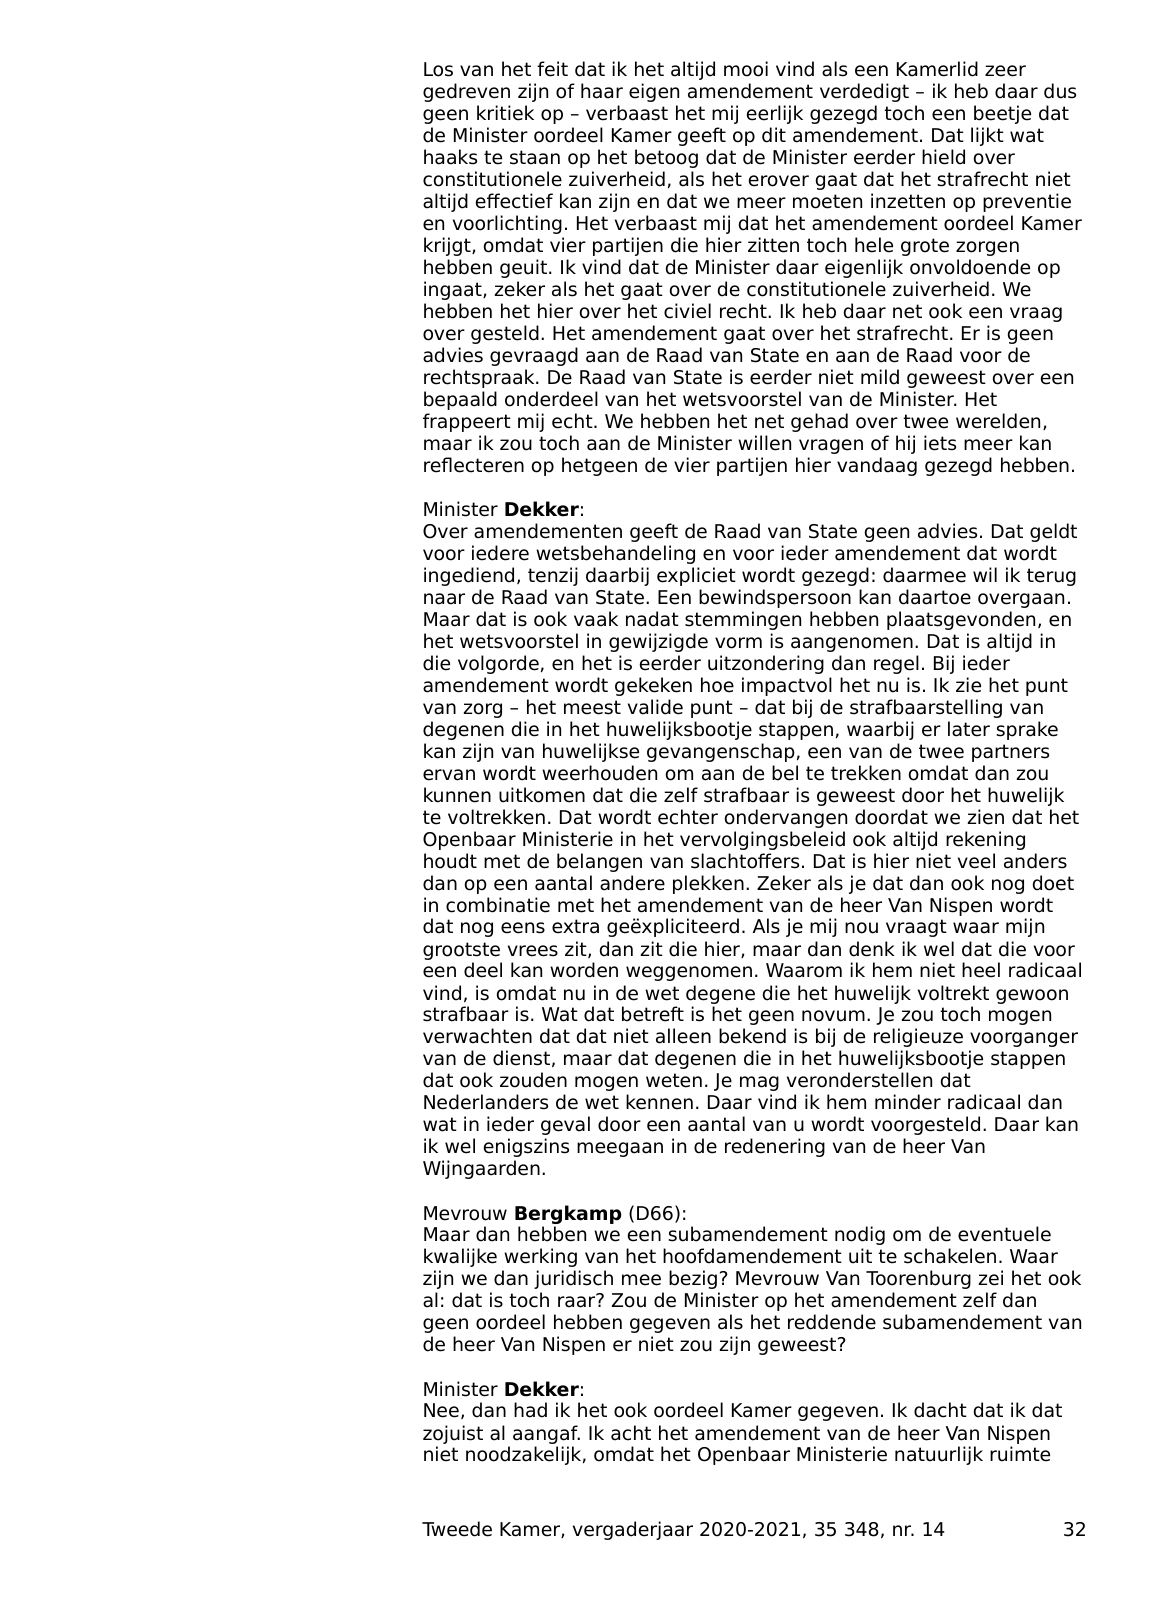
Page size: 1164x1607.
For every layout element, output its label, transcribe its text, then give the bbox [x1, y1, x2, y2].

text Minister Dekker: [422, 1378, 1087, 1400]
text Over amendementen geeft de Raad van State geen advies. Dat geldt voor iedere wetsbehandeling en voor ieder amendement dat wordt ingediend, tenzij daarbij expliciet wordt gezegd: daarmee wil ik terug naar de Raad van State. Een bewindspersoon kan daartoe overgaan. Maar dat is ook vaak nadat stemmingen hebben plaatsgevonden, en het wetsvoorstel in gewijzigde vorm is aangenomen. Dat is altijd in die volgorde, en het is eerder uitzondering dan regel. Bij ieder amendement wordt gekeken hoe impactvol het nu is. Ik zie het punt van zorg – het meest valide punt – dat bij de strafbaarstelling van degenen die in het huwelijksbootje stappen, waarbij er later sprake kan zijn van huwelijkse gevangenschap, een van de twee partners ervan wordt weerhouden om aan de bel te trekken omdat dan zou kunnen uitkomen dat die zelf strafbaar is geweest door het huwelijk te voltrekken. Dat wordt echter ondervangen doordat we zien dat het Openbaar Ministerie in het vervolgingsbeleid ook altijd rekening houdt met de belangen van slachtoffers. Dat is hier niet veel anders dan op een aantal andere plekken. Zeker als je dat dan ook nog doet in combinatie met het amendement van de heer Van Nispen wordt dat nog eens extra geëxpliciteerd. Als je mij nou vraagt waar mijn grootste vrees zit, dan zit die hier, maar dan denk ik wel dat die voor een deel kan worden weggenomen. Waarom ik hem niet heel radicaal vind, is omdat nu in de wet degene die het huwelijk voltrekt gewoon strafbaar is. Wat dat betreft is het geen novum. Je zou toch mogen verwachten dat dat niet alleen bekend is bij de religieuze voorganger van de dienst, maar dat degenen die in het huwelijksbootje stappen dat ook zouden mogen weten. Je mag veronderstellen dat Nederlanders de wet kennen. Daar vind ik hem minder radicaal dan wat in ieder geval door een aantal van u wordt voorgesteld. Daar kan ik wel enigszins meegaan in de redenering van de heer Van Wijngaarden. [422, 521, 1087, 1180]
text Los van het feit dat ik het altijd mooi vind als een Kamerlid zeer gedreven zijn of haar eigen amendement verdedigt – ik heb daar dus geen kritiek op – verbaast het mij eerlijk gezegd toch een beetje dat de Minister oordeel Kamer geeft op dit amendement. Dat lijkt wat haaks te staan op het betoog dat de Minister eerder hield over constitutionele zuiverheid, als het erover gaat dat het strafrecht niet altijd effectief kan zijn en dat we meer moeten inzetten op preventie en voorlichting. Het verbaast mij dat het amendement oordeel Kamer krijgt, omdat vier partijen die hier zitten toch hele grote zorgen hebben geuit. Ik vind dat de Minister daar eigenlijk onvoldoende op ingaat, zeker als het gaat over de constitutionele zuiverheid. We hebben het hier over het civiel recht. Ik heb daar net ook een vraag over gesteld. Het amendement gaat over het strafrecht. Er is geen advies gevraagd aan de Raad van State en aan de Raad voor de rechtspraak. De Raad van State is eerder niet mild geweest over een bepaald onderdeel van het wetsvoorstel van de Minister. Het frappeert mij echt. We hebben het net gehad over twee werelden, maar ik zou toch aan de Minister willen vragen of hij iets meer kan reflecteren op hetgeen de vier partijen hier vandaag gezegd hebben. [422, 59, 1087, 477]
text Mevrouw Bergkamp (D66): [422, 1202, 1087, 1224]
text Nee, dan had ik het ook oordeel Kamer gegeven. Ik dacht dat ik dat zojuist al aangaf. Ik acht het amendement van de heer Van Nispen niet noodzakelijk, omdat het Openbaar Ministerie natuurlijk ruimte [422, 1400, 1087, 1466]
text Maar dan hebben we een subamendement nodig om de eventuele kwalijke werking van het hoofdamendement uit te schakelen. Waar zijn we dan juridisch mee bezig? Mevrouw Van Toorenburg zei het ook al: dat is toch raar? Zou de Minister op het amendement zelf dan geen oordeel hebben gegeven als het reddende subamendement van de heer Van Nispen er niet zou zijn geweest? [422, 1224, 1087, 1356]
text Minister Dekker: [422, 499, 1087, 521]
